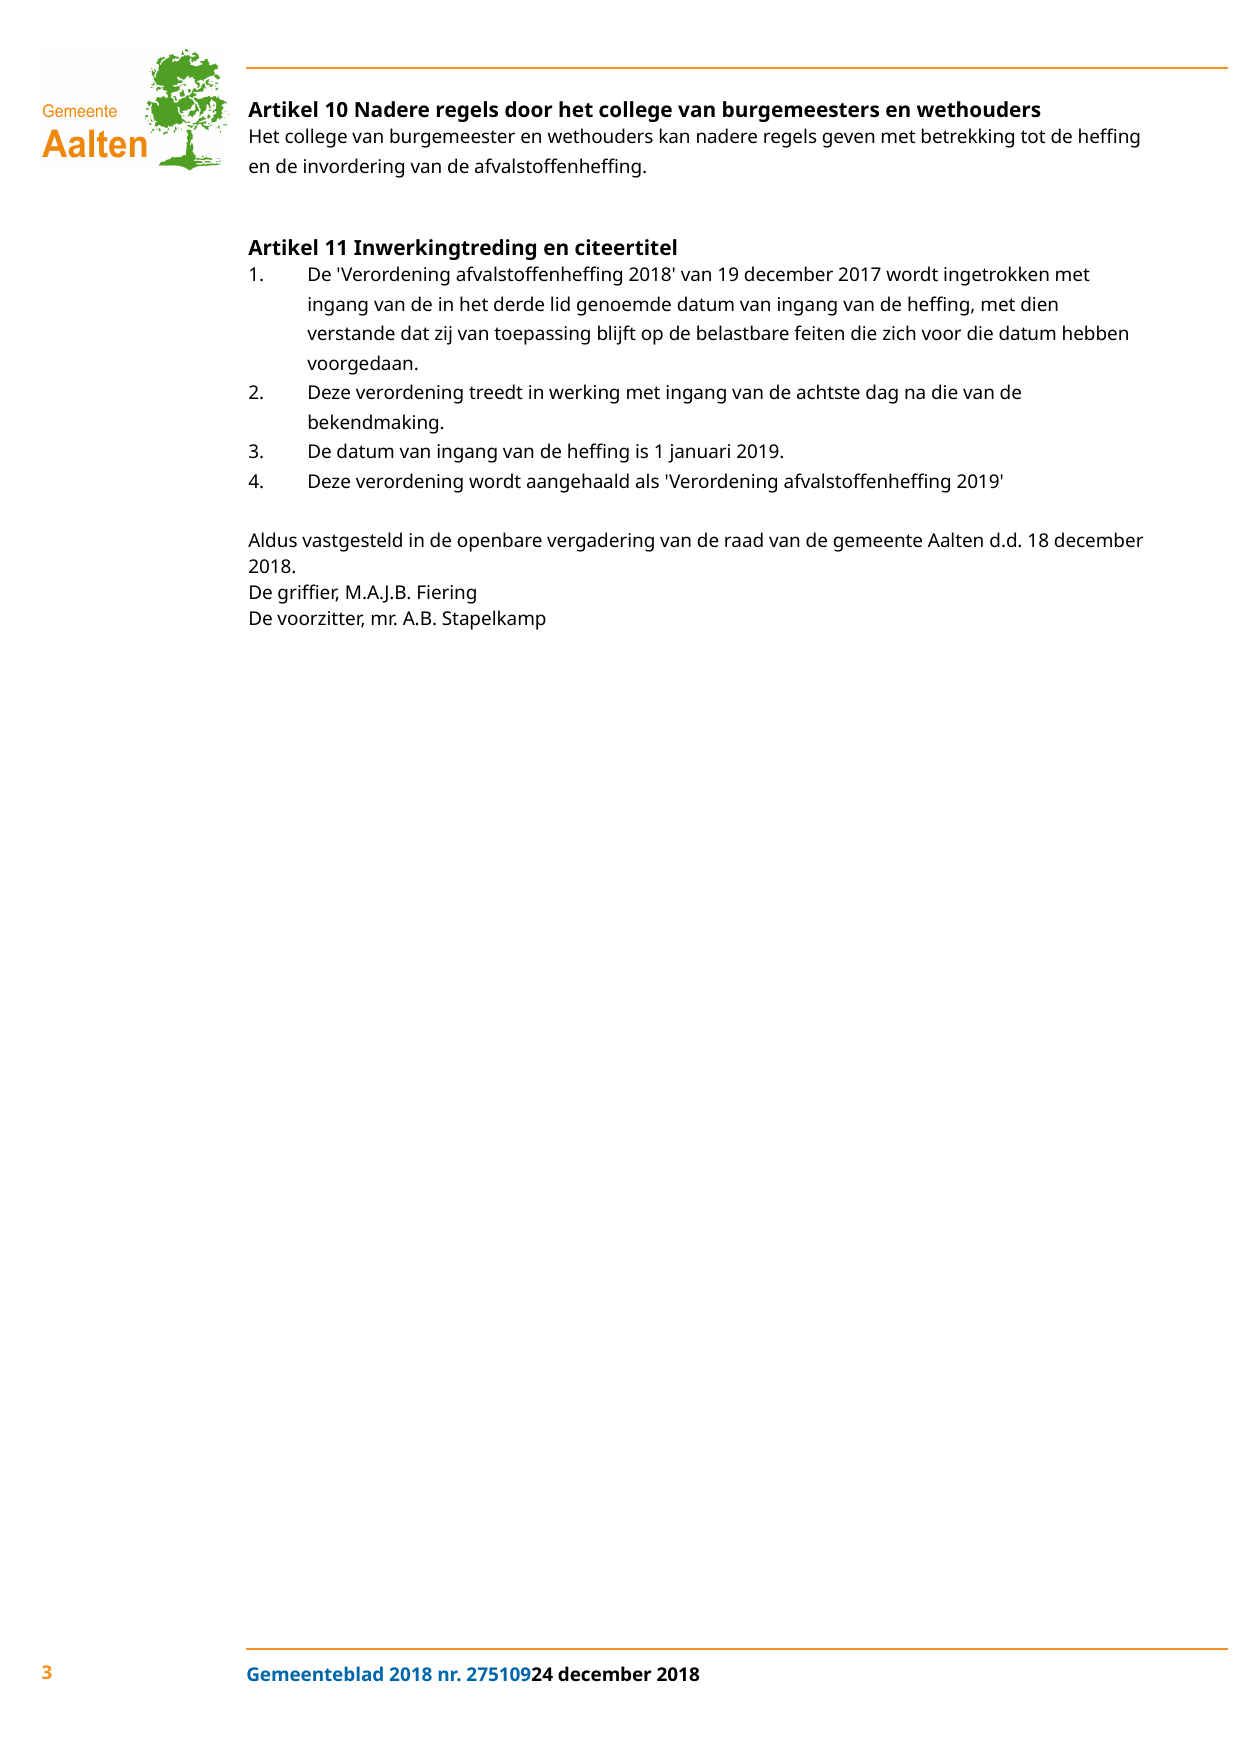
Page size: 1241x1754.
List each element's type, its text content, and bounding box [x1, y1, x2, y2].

text Artikel 10 Nadere regels door het college van burgemeesters en wethouders [248, 95, 1152, 123]
text Het college van burgemeester en wethouders kan nadere regels geven met betrekking tot de heffing en de invordering van de afvalstoffenheffing. [248, 123, 1152, 178]
list De datum van ingang van de heffing is 1 januari 2019. [248, 439, 1152, 464]
text De voorzitter, mr. A.B. Stapelkamp [248, 605, 1152, 630]
picture [41, 47, 231, 172]
list De 'Verordening afvalstoffenheffing 2018' van 19 december 2017 wordt ingetrokken met ingang van de in het derde lid genoemde datum van ingang van de heffing, met dien verstande dat zij van toepassing blijft op de belastbare feiten die zich voor die datum hebben voorgedaan. [248, 261, 1152, 376]
text Aldus vastgesteld in de openbare vergadering van de raad van de gemeente Aalten d.d. 18 december 2018. [248, 527, 1152, 579]
list Deze verordening treedt in werking met ingang van de achtste dag na die van de bekendmaking. [248, 379, 1152, 435]
text Artikel 11 Inwerkingtreding en citeertitel [248, 233, 1152, 261]
list Deze verordening wordt aangehaald als 'Verordening afvalstoffenheffing 2019' [248, 468, 1152, 494]
text De griffier, M.A.J.B. Fiering [248, 579, 1152, 605]
